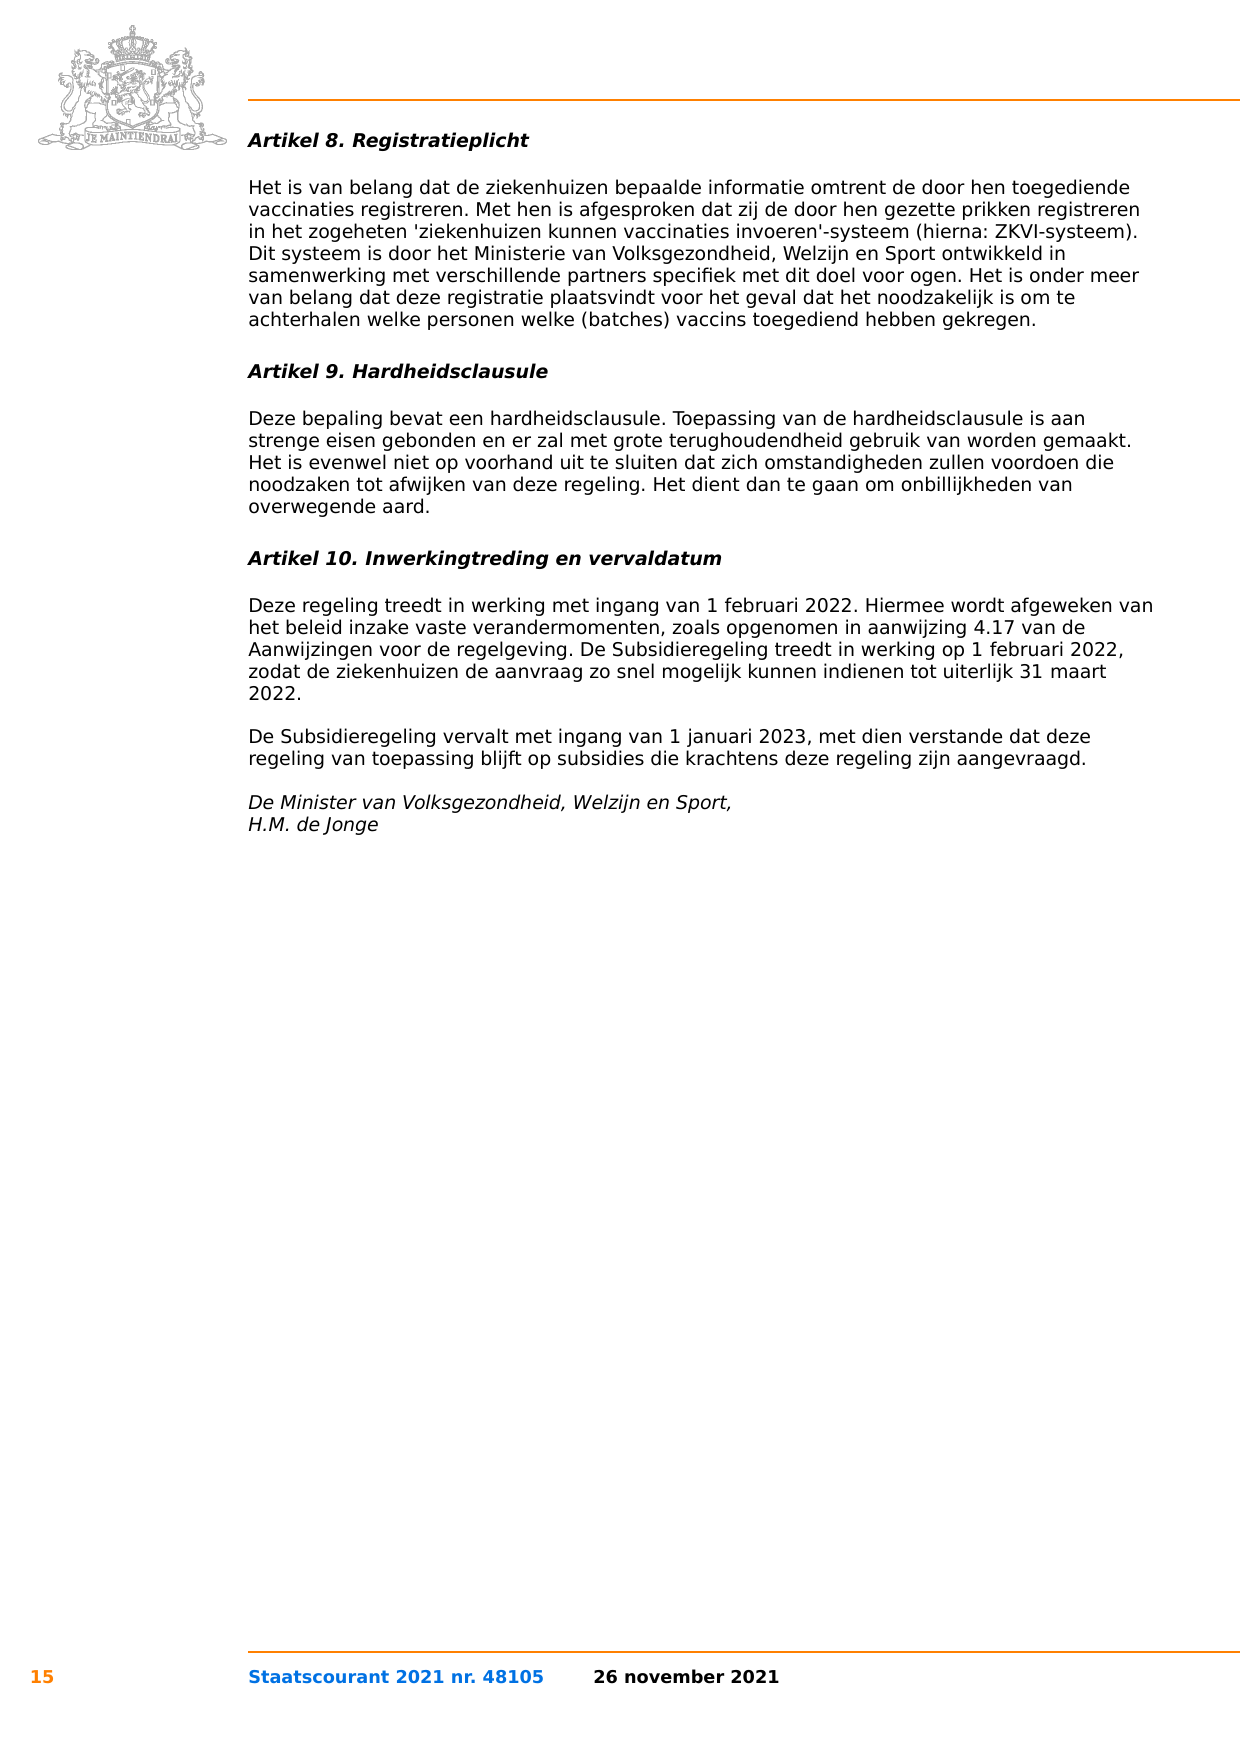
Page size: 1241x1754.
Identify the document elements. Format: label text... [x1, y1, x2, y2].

text De Subsidieregeling vervalt met ingang van 1 januari 2023, met dien verstande dat deze regeling van toepassing blijft op subsidies die krachtens deze regeling zijn aangevraagd. [248, 726, 1163, 770]
subtitle Artikel 9. Hardheidsclausule [248, 361, 1163, 383]
text Deze bepaling bevat een hardheidsclausule. Toepassing van de hardheidsclausule is aan strenge eisen gebonden en er zal met grote terughoudendheid gebruik van worden gemaakt. Het is evenwel niet op voorhand uit te sluiten dat zich omstandigheden zullen voordoen die noodzaken tot afwijken van deze regeling. Het dient dan te gaan om onbillijkheden van overwegende aard. [248, 408, 1163, 518]
text De Minister van Volksgezondheid, Welzijn en Sport, H.M. de Jonge [248, 792, 1163, 836]
text Deze regeling treedt in werking met ingang van 1 februari 2022. Hiermee wordt afgeweken van het beleid inzake vaste verandermomenten, zoals opgenomen in aanwijzing 4.17 van de Aanwijzingen voor de regelgeving. De Subsidieregeling treedt in werking op 1 februari 2022, zodat de ziekenhuizen de aanvraag zo snel mogelijk kunnen indienen tot uiterlijk 31 maart 2022. [248, 594, 1163, 704]
text Het is van belang dat de ziekenhuizen bepaalde informatie omtrent de door hen toegediende vaccinaties registreren. Met hen is afgesproken dat zij de door hen gezette prikken registreren in het zogeheten 'ziekenhuizen kunnen vaccinaties invoeren'-systeem (hierna: ZKVI-systeem). Dit systeem is door het Ministerie van Volksgezondheid, Welzijn en Sport ontwikkeld in samenwerking met verschillende partners specifiek met dit doel voor ogen. Het is onder meer van belang dat deze registratie plaatsvindt voor het geval dat het noodzakelijk is om te achterhalen welke personen welke (batches) vaccins toegediend hebben gekregen. [248, 177, 1163, 331]
subtitle Artikel 10. Inwerkingtreding en vervaldatum [248, 548, 1163, 569]
picture [38, 25, 227, 150]
subtitle Artikel 8. Registratieplicht [248, 130, 1163, 152]
